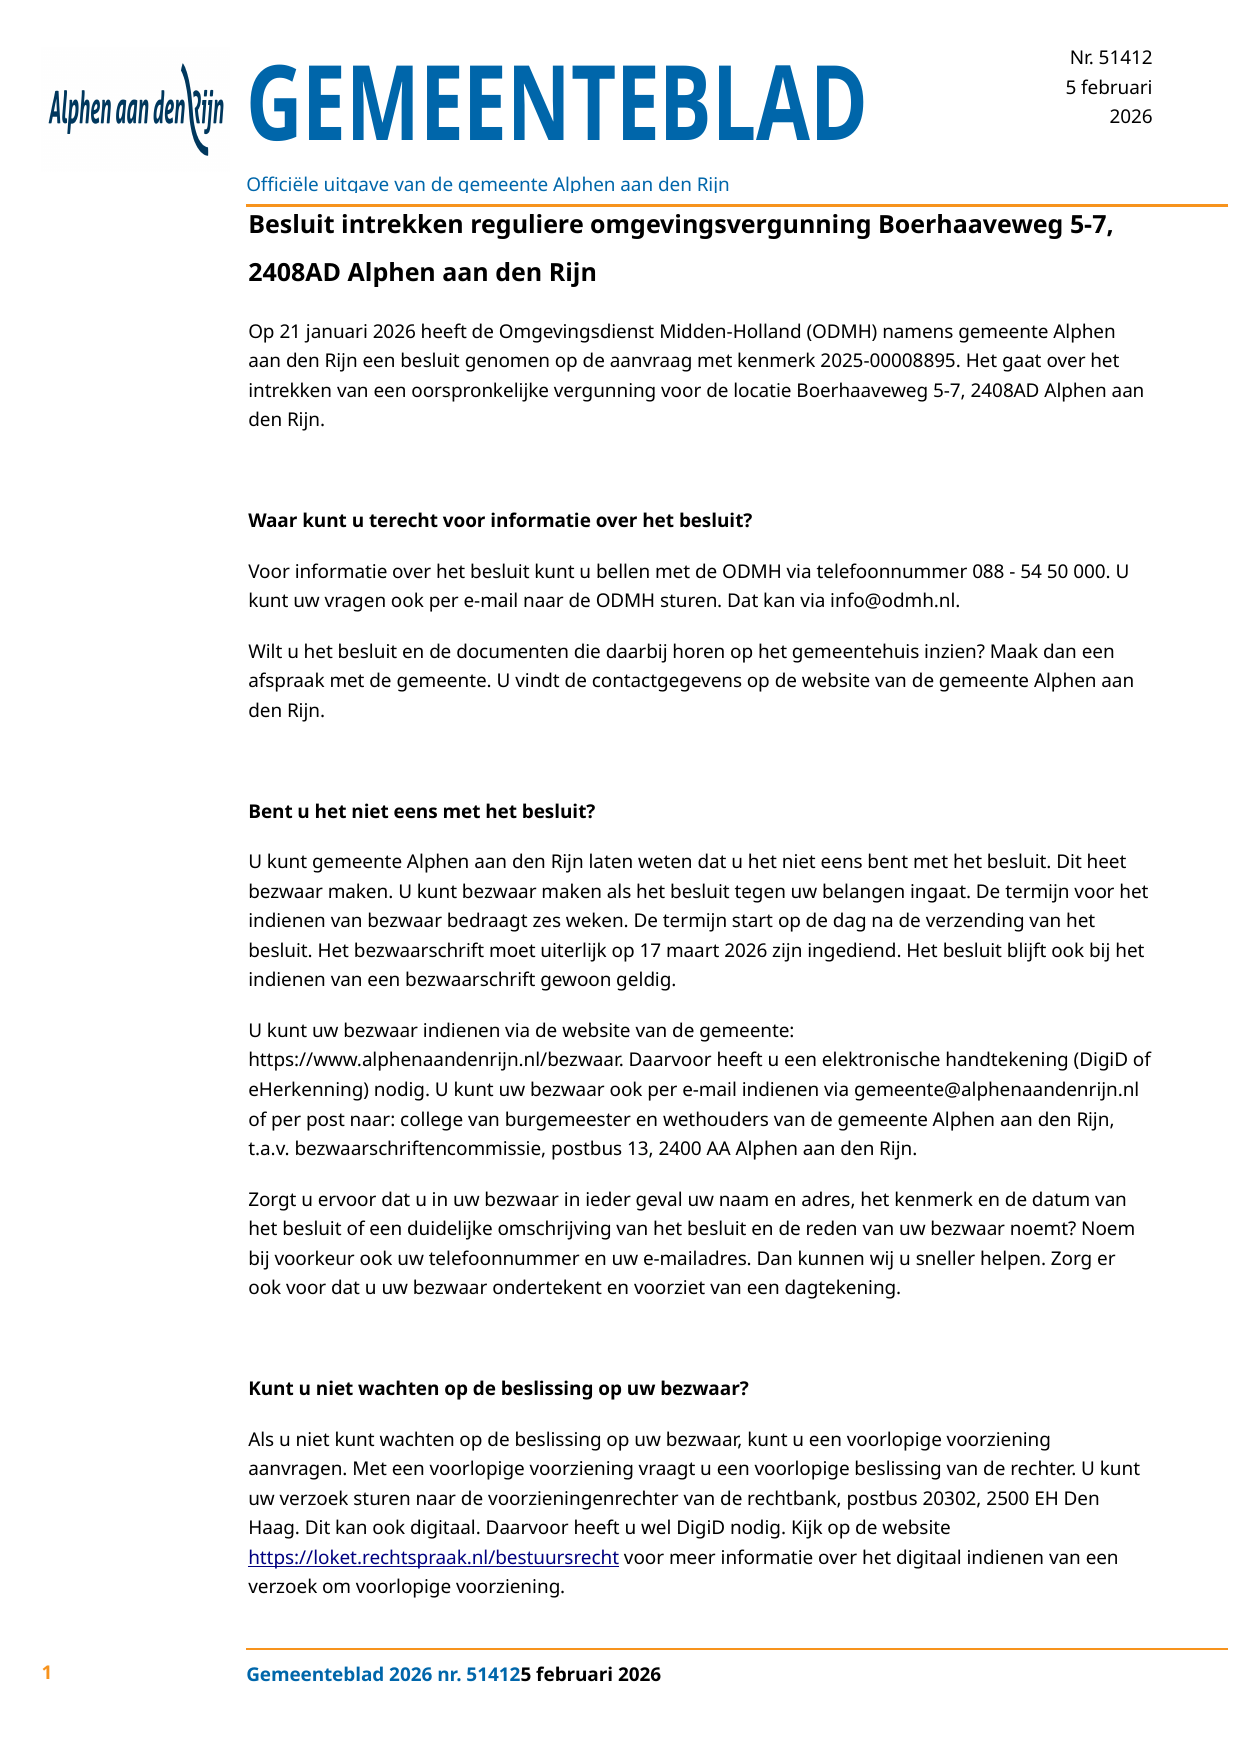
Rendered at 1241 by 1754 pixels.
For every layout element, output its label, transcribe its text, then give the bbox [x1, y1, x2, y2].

text Bent u het niet eens met het besluit? [248, 798, 1152, 824]
text Kunt u niet wachten op de beslissing op uw bezwaar? [248, 1375, 1152, 1401]
text Als u niet kunt wachten op de beslissing op uw bezwaar, kunt u een voorlopige voorziening aanvragen. Met een voorlopige voorziening vraagt u een voorlopige beslissing van de rechter. U kunt uw verzoek sturen naar de voorzieningenrechter van de rechtbank, postbus 20302, 2500 EH Den Haag. Dit kan ook digitaal. Daarvoor heeft u wel DigiD nodig. Kijk op de website https://loket.rechtspraak.nl/bestuursrecht voor meer informatie over het digitaal indienen van een verzoek om voorlopige voorziening. [248, 1426, 1152, 1599]
picture [41, 47, 231, 172]
text Wilt u het besluit en de documenten die daarbij horen op het gemeentehuis inzien? Maak dan een afspraak met de gemeente. U vindt de contactgegevens op de website van de gemeente Alphen aan den Rijn. [248, 638, 1152, 723]
text Voor informatie over het besluit kunt u bellen met de ODMH via telefoonnummer 088 - 54 50 000. U kunt uw vragen ook per e-mail naar de ODMH sturen. Dat kan via info@odmh.nl. [248, 558, 1152, 613]
text U kunt uw bezwaar indienen via de website van de gemeente: https://www.alphenaandenrijn.nl/bezwaar. Daarvoor heeft u een elektronische handtekening (DigiD of eHerkenning) nodig. U kunt uw bezwaar ook per e-mail indienen via gemeente@alphenaandenrijn.nl of per post naar: college van burgemeester en wethouders van de gemeente Alphen aan den Rijn, t.a.v. bezwaarschriftencommissie, postbus 13, 2400 AA Alphen aan den Rijn. [248, 1017, 1152, 1161]
text Op 21 januari 2026 heeft de Omgevingsdienst Midden-Holland (ODMH) namens gemeente Alphen aan den Rijn een besluit genomen op de aanvraag met kenmerk 2025-00008895. Het gaat over het intrekken van een oorspronkelijke vergunning voor de locatie Boerhaaveweg 5-7, 2408AD Alphen aan den Rijn. [248, 318, 1152, 432]
text Zorgt u ervoor dat u in uw bezwaar in ieder geval uw naam en adres, het kenmerk en de datum van het besluit of een duidelijke omschrijving van het besluit en de reden van uw bezwaar noemt? Noem bij voorkeur ook uw telefoonnummer en uw e-mailadres. Dan kunnen wij u sneller helpen. Zorg er ook voor dat u uw bezwaar ondertekent en voorziet van een dagtekening. [248, 1186, 1152, 1300]
text Waar kunt u terecht voor informatie over het besluit? [248, 507, 1152, 533]
text Besluit intrekken reguliere omgevingsvergunning Boerhaaveweg 5-7, 2408AD Alphen aan den Rijn [248, 207, 1152, 288]
text U kunt gemeente Alphen aan den Rijn laten weten dat u het niet eens bent met het besluit. Dit heet bezwaar maken. U kunt bezwaar maken als het besluit tegen uw belangen ingaat. De termijn voor het indienen van bezwaar bedraagt zes weken. De termijn start op de dag na de verzending van het besluit. Het bezwaarschrift moet uiterlijk op 17 maart 2026 zijn ingediend. Het besluit blijft ook bij het indienen van een bezwaarschrift gewoon geldig. [248, 848, 1152, 992]
